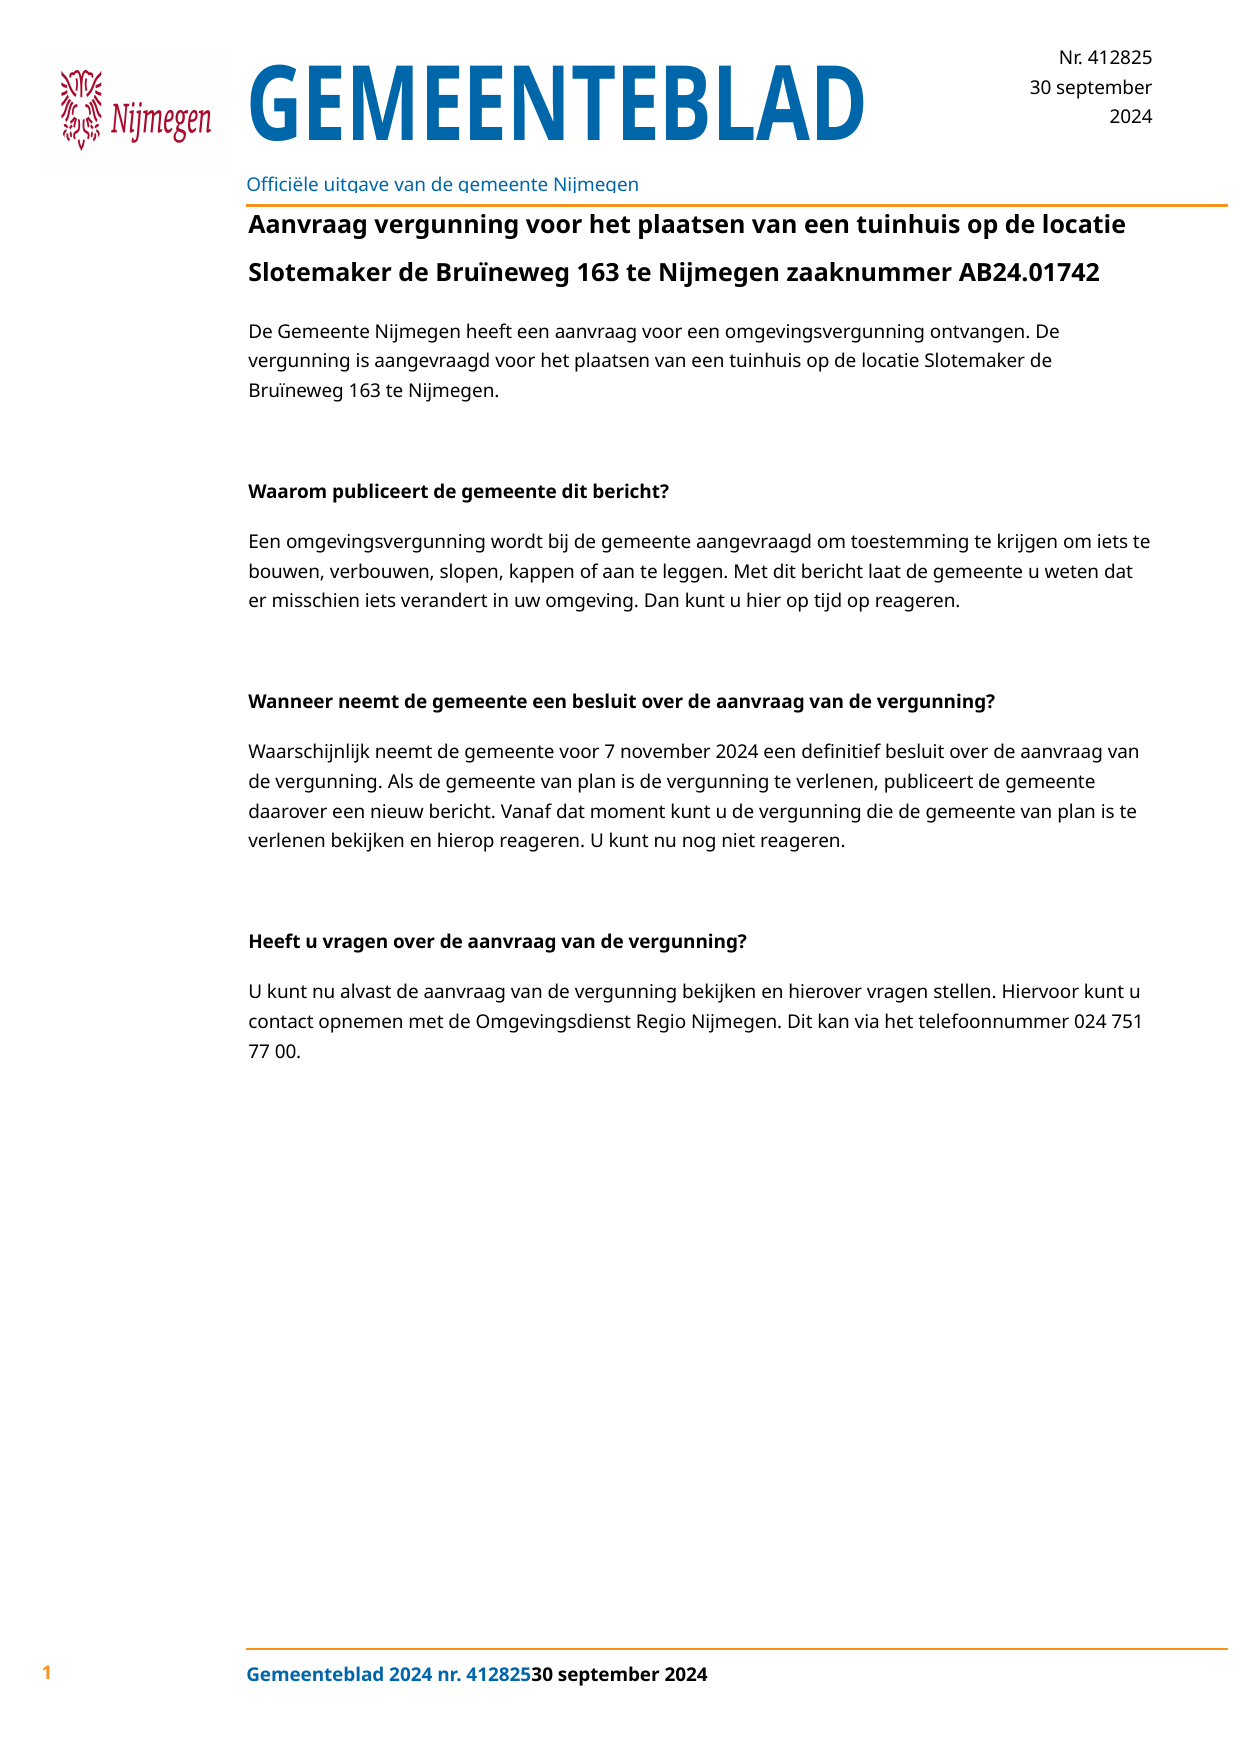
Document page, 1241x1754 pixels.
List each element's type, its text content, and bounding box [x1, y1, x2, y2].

text Wanneer neemt de gemeente een besluit over de aanvraag van de vergunning? [248, 688, 1152, 714]
text Waarom publiceert de gemeente dit bericht? [248, 478, 1152, 504]
text Waarschijnlijk neemt de gemeente voor 7 november 2024 een definitief besluit over de aanvraag van de vergunning. Als de gemeente van plan is de vergunning te verlenen, publiceert de gemeente daarover een nieuw bericht. Vanaf dat moment kunt u de vergunning die de gemeente van plan is te verlenen bekijken en hierop reageren. U kunt nu nog niet reageren. [248, 739, 1152, 853]
text De Gemeente Nijmegen heeft een aanvraag voor een omgevingsvergunning ontvangen. De vergunning is aangevraagd voor het plaatsen van een tuinhuis op de locatie Slotemaker de Bruïneweg 163 te Nijmegen. [248, 318, 1152, 403]
text Aanvraag vergunning voor het plaatsen van een tuinhuis op de locatie Slotemaker de Bruïneweg 163 te Nijmegen zaaknummer AB24.01742 [248, 207, 1152, 288]
picture [41, 47, 231, 172]
text Een omgevingsvergunning wordt bij de gemeente aangevraagd om toestemming te krijgen om iets te bouwen, verbouwen, slopen, kappen of aan te leggen. Met dit bericht laat de gemeente u weten dat er misschien iets verandert in uw omgeving. Dan kunt u hier op tijd op reageren. [248, 528, 1152, 613]
text U kunt nu alvast de aanvraag van de vergunning bekijken en hierover vragen stellen. Hiervoor kunt u contact opnemen met de Omgevingsdienst Regio Nijmegen. Dit kan via het telefoonnummer 024 751 77 00. [248, 979, 1152, 1064]
text Heeft u vragen over de aanvraag van de vergunning? [248, 928, 1152, 954]
